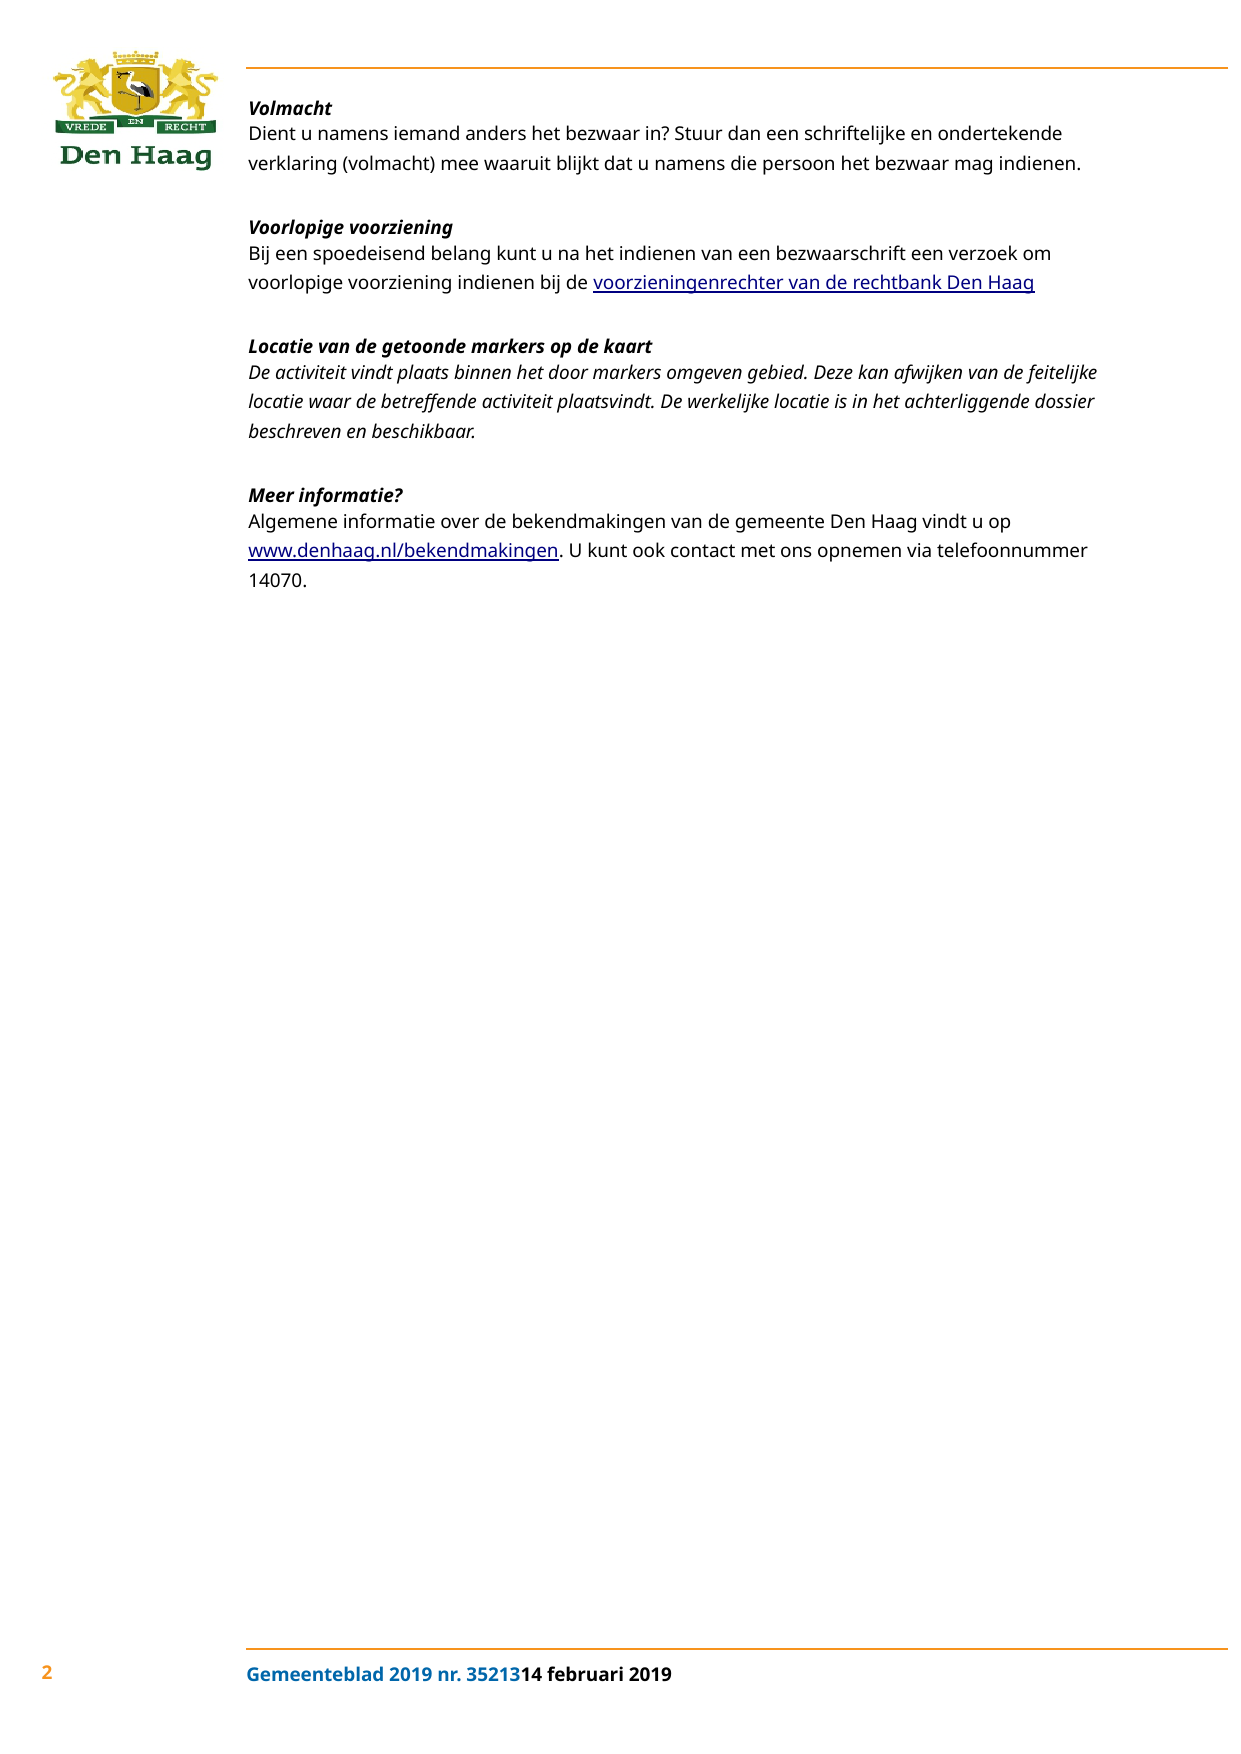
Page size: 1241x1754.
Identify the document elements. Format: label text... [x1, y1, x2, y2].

text Locatie van de getoonde markers op de kaart [248, 333, 1152, 359]
text Bij een spoedeisend belang kunt u na het indienen van een bezwaarschrift een verzoek om voorlopige voorziening indienen bij de voorzieningenrechter van de rechtbank Den Haag [248, 240, 1152, 295]
text Algemene informatie over de bekendmakingen van de gemeente Den Haag vindt u op www.denhaag.nl/bekendmakingen. U kunt ook contact met ons opnemen via telefoonnummer 14070. [248, 508, 1152, 593]
text Meer informatie? [248, 482, 1152, 508]
text Voorlopige voorziening [248, 214, 1152, 240]
picture [41, 47, 231, 172]
text De activiteit vindt plaats binnen het door markers omgeven gebied. Deze kan afwijken van de feitelijke locatie waar de betreffende activiteit plaatsvindt. De werkelijke locatie is in het achterliggende dossier beschreven en beschikbaar. [248, 359, 1152, 444]
text Volmacht [248, 95, 1152, 121]
text Dient u namens iemand anders het bezwaar in? Stuur dan een schriftelijke en ondertekende verklaring (volmacht) mee waaruit blijkt dat u namens die persoon het bezwaar mag indienen. [248, 121, 1152, 176]
